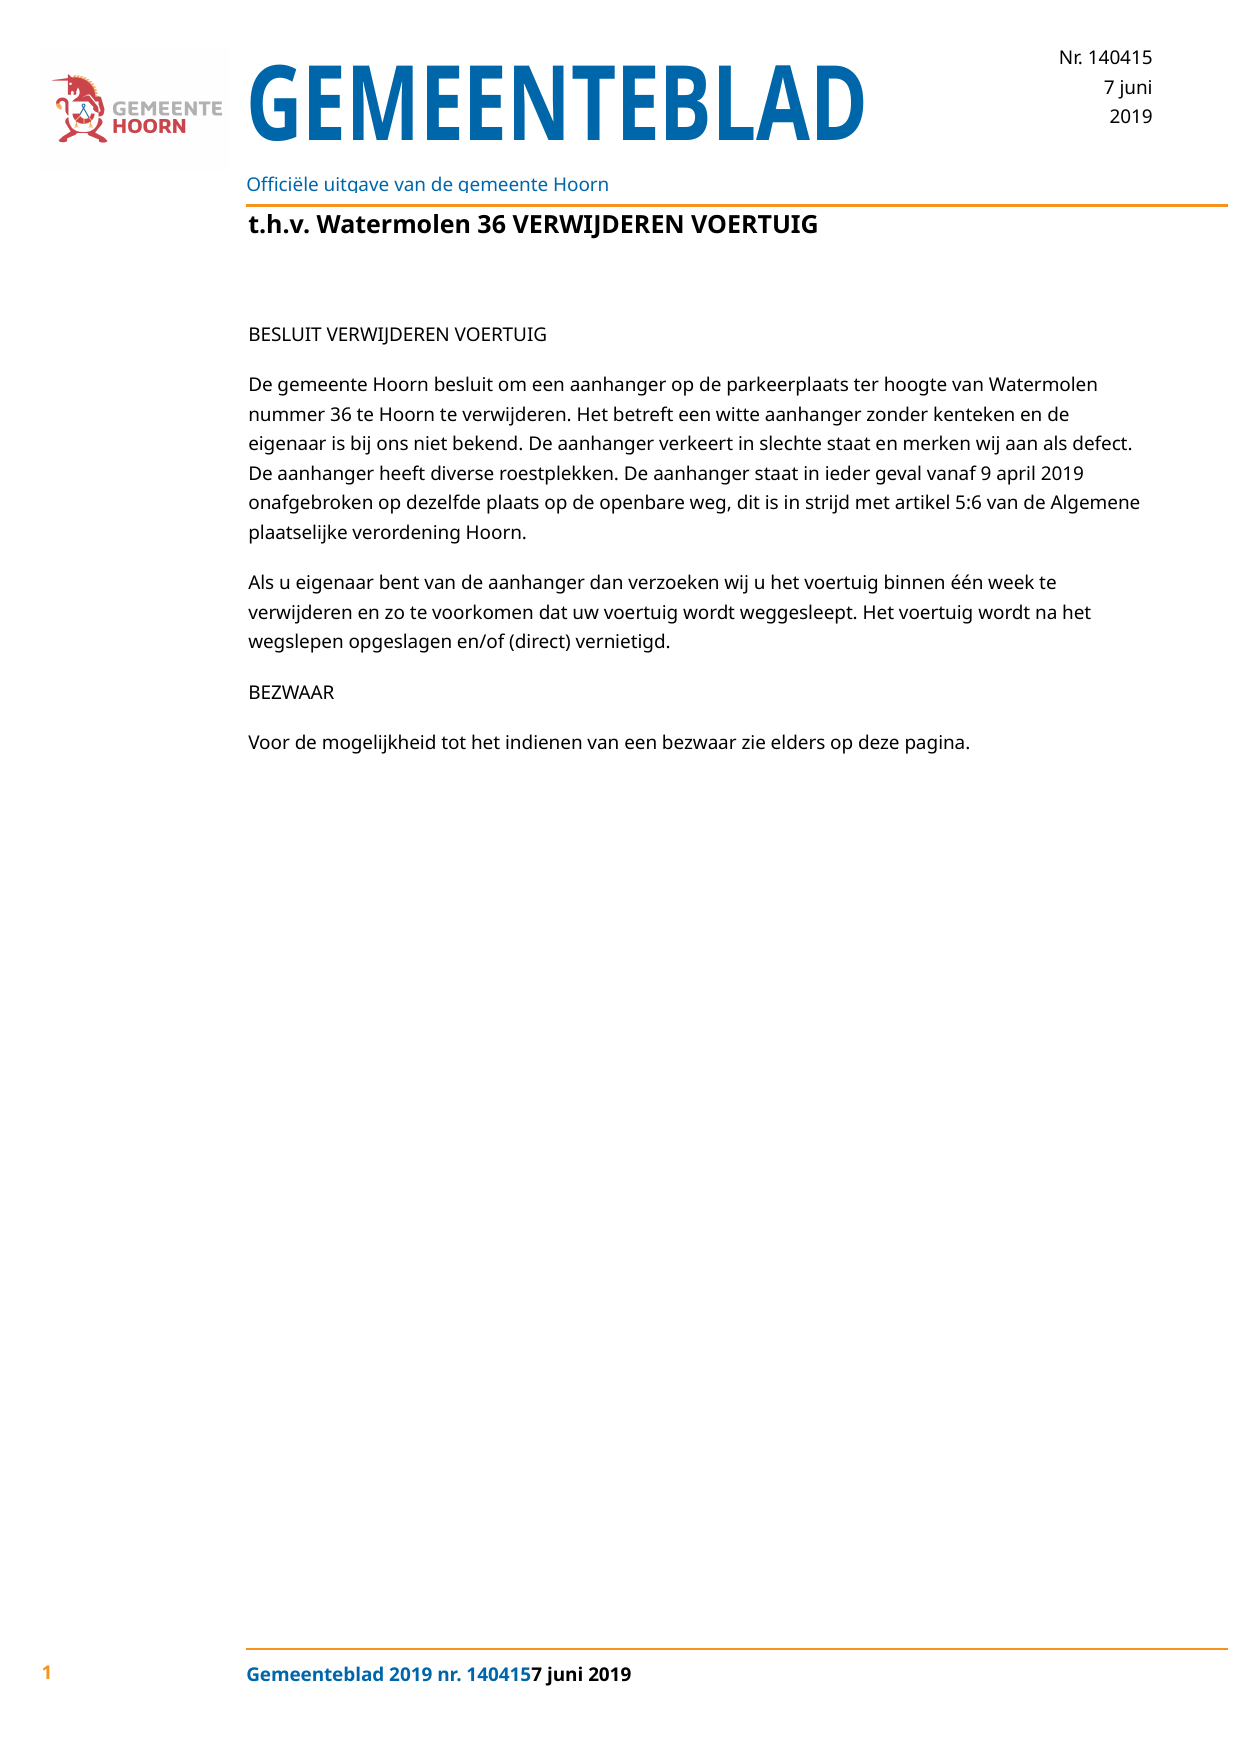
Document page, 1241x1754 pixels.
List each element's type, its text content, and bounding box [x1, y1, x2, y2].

text BEZWAAR [248, 679, 1152, 705]
text De gemeente Hoorn besluit om een aanhanger op de parkeerplaats ter hoogte van Watermolen nummer 36 te Hoorn te verwijderen. Het betreft een witte aanhanger zonder kenteken en de eigenaar is bij ons niet bekend. De aanhanger verkeert in slechte staat en merken wij aan als defect. De aanhanger heeft diverse roestplekken. De aanhanger staat in ieder geval vanaf 9 april 2019 onafgebroken op dezelfde plaats op de openbare weg, dit is in strijd met artikel 5:6 van de Algemene plaatselijke verordening Hoorn. [248, 371, 1152, 545]
picture [41, 47, 231, 172]
text t.h.v. Watermolen 36 VERWIJDEREN VOERTUIG [248, 207, 1152, 241]
text Voor de mogelijkheid tot het indienen van een bezwaar zie elders op deze pagina. [248, 729, 1152, 755]
text BESLUIT VERWIJDEREN VOERTUIG [248, 321, 1152, 346]
text Als u eigenaar bent van de aanhanger dan verzoeken wij u het voertuig binnen één week te verwijderen en zo te voorkomen dat uw voertuig wordt weggesleept. Het voertuig wordt na het wegslepen opgeslagen en/of (direct) vernietigd. [248, 569, 1152, 654]
